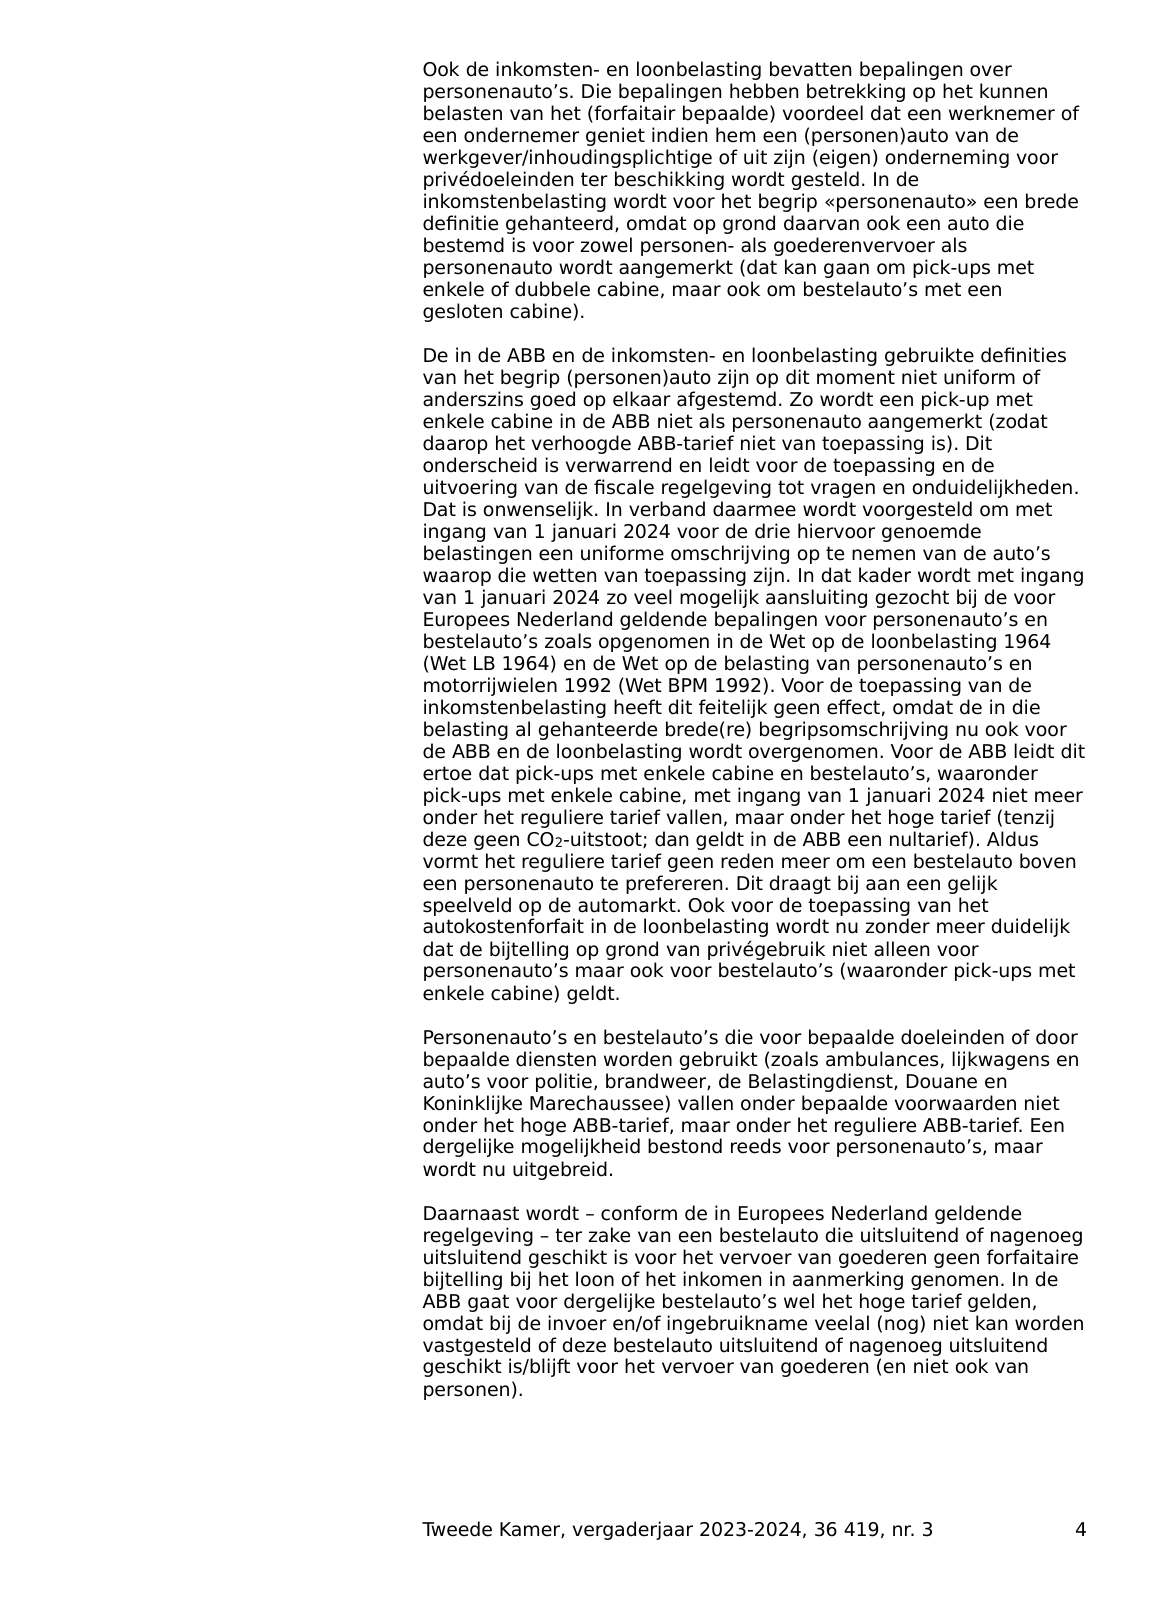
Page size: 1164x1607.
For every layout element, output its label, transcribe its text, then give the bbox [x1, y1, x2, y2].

text Ook de inkomsten- en loonbelasting bevatten bepalingen over personenauto’s. Die bepalingen hebben betrekking op het kunnen belasten van het (forfaitair bepaalde) voordeel dat een werknemer of een ondernemer geniet indien hem een (personen)auto van de werkgever/inhoudingsplichtige of uit zijn (eigen) onderneming voor privédoeleinden ter beschikking wordt gesteld. In de inkomstenbelasting wordt voor het begrip «personenauto» een brede definitie gehanteerd, omdat op grond daarvan ook een auto die bestemd is voor zowel personen- als goederenvervoer als personenauto wordt aangemerkt (dat kan gaan om pick-ups met enkele of dubbele cabine, maar ook om bestelauto’s met een gesloten cabine). [422, 59, 1087, 323]
text Daarnaast wordt – conform de in Europees Nederland geldende regelgeving – ter zake van een bestelauto die uitsluitend of nagenoeg uitsluitend geschikt is voor het vervoer van goederen geen forfaitaire bijtelling bij het loon of het inkomen in aanmerking genomen. In de ABB gaat voor dergelijke bestelauto’s wel het hoge tarief gelden, omdat bij de invoer en/of ingebruikname veelal (nog) niet kan worden vastgesteld of deze bestelauto uitsluitend of nagenoeg uitsluitend geschikt is/blijft voor het vervoer van goederen (en niet ook van personen). [422, 1203, 1087, 1400]
text Personenauto’s en bestelauto’s die voor bepaalde doeleinden of door bepaalde diensten worden gebruikt (zoals ambulances, lijkwagens en auto’s voor politie, brandweer, de Belastingdienst, Douane en Koninklijke Marechaussee) vallen onder bepaalde voorwaarden niet onder het hoge ABB-tarief, maar onder het reguliere ABB-tarief. Een dergelijke mogelijkheid bestond reeds voor personenauto’s, maar wordt nu uitgebreid. [422, 1027, 1087, 1180]
text De in de ABB en de inkomsten- en loonbelasting gebruikte definities van het begrip (personen)auto zijn op dit moment niet uniform of anderszins goed op elkaar afgestemd. Zo wordt een pick-up met enkele cabine in de ABB niet als personenauto aangemerkt (zodat daarop het verhoogde ABB-tarief niet van toepassing is). Dit onderscheid is verwarrend en leidt voor de toepassing en de uitvoering van de fiscale regelgeving tot vragen en onduidelijkheden. Dat is onwenselijk. In verband daarmee wordt voorgesteld om met ingang van 1 januari 2024 voor de drie hiervoor genoemde belastingen een uniforme omschrijving op te nemen van de auto’s waarop die wetten van toepassing zijn. In dat kader wordt met ingang van 1 januari 2024 zo veel mogelijk aansluiting gezocht bij de voor Europees Nederland geldende bepalingen voor personenauto’s en bestelauto’s zoals opgenomen in de Wet op de loonbelasting 1964 (Wet LB 1964) en de Wet op de belasting van personenauto’s en motorrijwielen 1992 (Wet BPM 1992). Voor de toepassing van de inkomstenbelasting heeft dit feitelijk geen effect, omdat de in die belasting al gehanteerde brede(re) begripsomschrijving nu ook voor de ABB en de loonbelasting wordt overgenomen. Voor de ABB leidt dit ertoe dat pick-ups met enkele cabine en bestelauto’s, waaronder pick-ups met enkele cabine, met ingang van 1 januari 2024 niet meer onder het reguliere tarief vallen, maar onder het hoge tarief (tenzij deze geen CO2-uitstoot; dan geldt in de ABB een nultarief). Aldus vormt het reguliere tarief geen reden meer om een bestelauto boven een personenauto te prefereren. Dit draagt bij aan een gelijk speelveld op de automarkt. Ook voor de toepassing van het autokostenforfait in de loonbelasting wordt nu zonder meer duidelijk dat de bijtelling op grond van privégebruik niet alleen voor personenauto’s maar ook voor bestelauto’s (waaronder pick-ups met enkele cabine) geldt. [422, 345, 1087, 1004]
